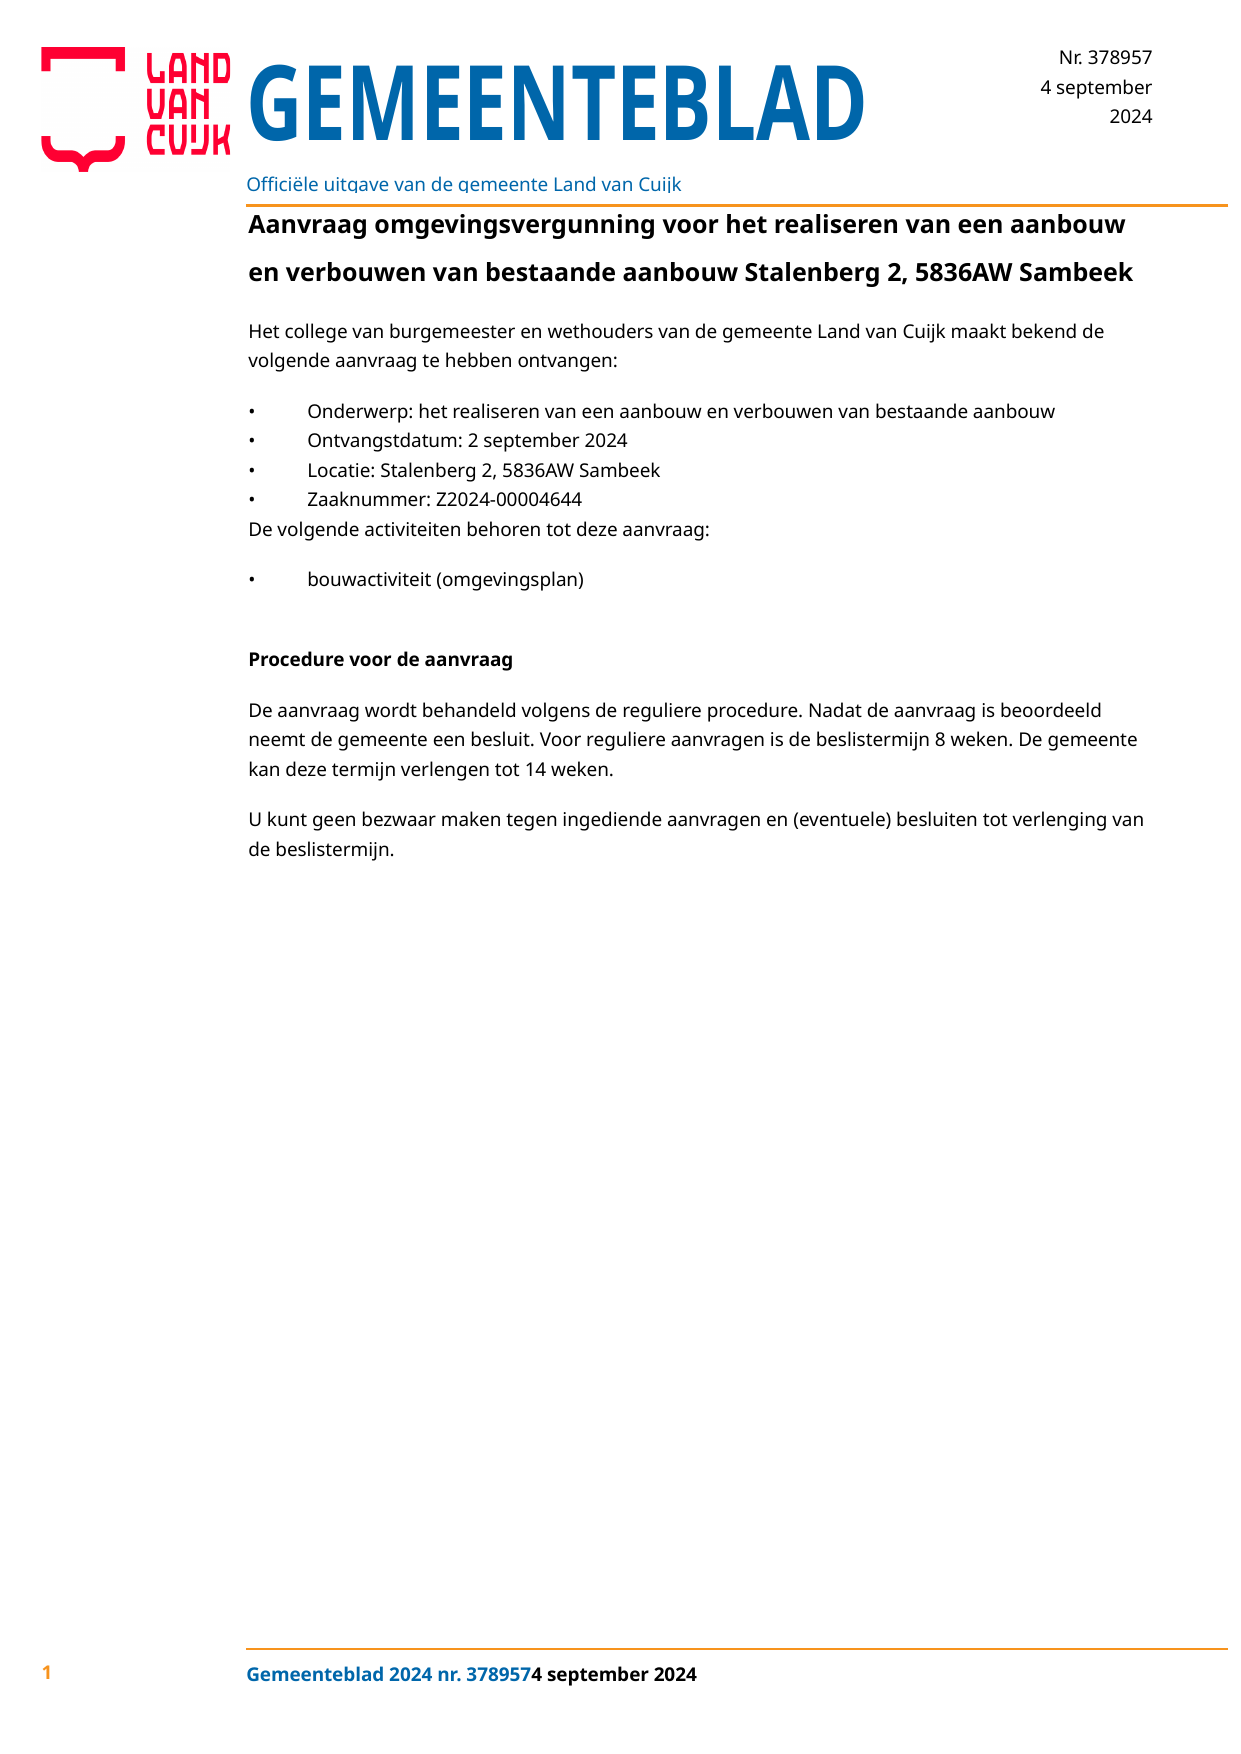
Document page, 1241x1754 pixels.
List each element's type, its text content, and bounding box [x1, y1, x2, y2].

list Onderwerp: het realiseren van een aanbouw en verbouwen van bestaande aanbouw [248, 398, 1152, 424]
text Procedure voor de aanvraag [248, 647, 1152, 672]
list bouwactiviteit (omgevingsplan) [248, 567, 1152, 592]
text De volgende activiteiten behoren tot deze aanvraag: [248, 516, 1152, 542]
text De aanvraag wordt behandeld volgens de reguliere procedure. Nadat de aanvraag is beoordeeld neemt de gemeente een besluit. Voor reguliere aanvragen is de beslistermijn 8 weken. De gemeente kan deze termijn verlengen tot 14 weken. [248, 697, 1152, 782]
list Zaaknummer: Z2024-00004644 [248, 487, 1152, 512]
list Locatie: Stalenberg 2, 5836AW Sambeek [248, 457, 1152, 483]
text Aanvraag omgevingsvergunning voor het realiseren van een aanbouw en verbouwen van bestaande aanbouw Stalenberg 2, 5836AW Sambeek [248, 207, 1152, 288]
picture [41, 47, 231, 172]
text U kunt geen bezwaar maken tegen ingediende aanvragen en (eventuele) besluiten tot verlenging van de beslistermijn. [248, 807, 1152, 862]
text Het college van burgemeester en wethouders van de gemeente Land van Cuijk maakt bekend de volgende aanvraag te hebben ontvangen: [248, 318, 1152, 373]
list Ontvangstdatum: 2 september 2024 [248, 427, 1152, 453]
